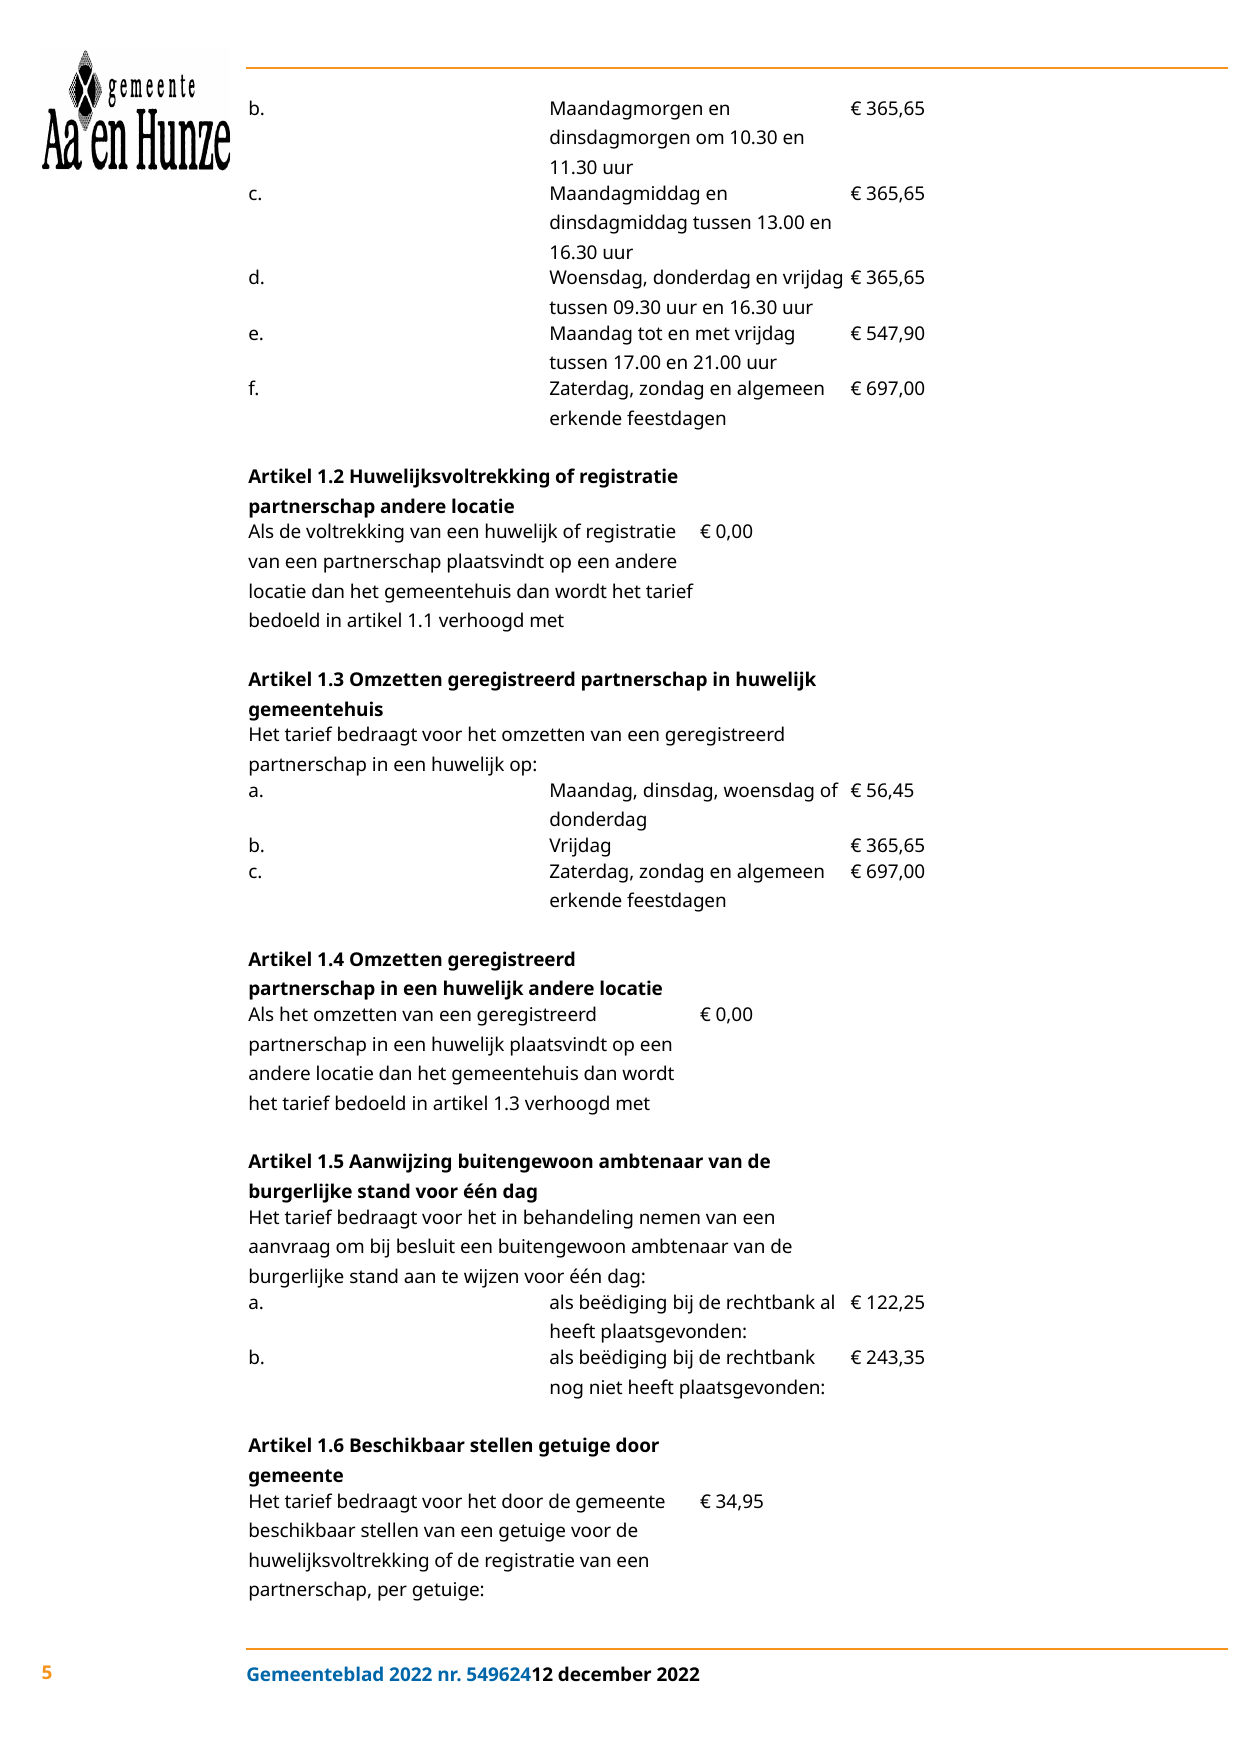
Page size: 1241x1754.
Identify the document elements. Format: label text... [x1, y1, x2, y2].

table_cell € 56,45 [850, 777, 1152, 832]
table_cell € 34,95 [700, 1488, 1152, 1602]
table_cell [850, 1204, 1152, 1289]
table_cell Maandag, dinsdag, woensdag of donderdag [549, 777, 850, 832]
table_cell b. [248, 832, 549, 858]
table_header [850, 666, 1152, 721]
table_cell € 122,25 [850, 1289, 1152, 1344]
table_cell c. [248, 180, 549, 264]
table_cell a. [248, 1289, 549, 1344]
table_cell Maandagmiddag en dinsdagmiddag tussen 13.00 en 16.30 uur [549, 180, 850, 264]
table_cell als beëdiging bij de rechtbank nog niet heeft plaatsgevonden: [549, 1344, 850, 1399]
table_cell Het tarief bedraagt voor het in behandeling nemen van een aanvraag om bij besluit een buitengewoon ambtenaar van de burgerlijke stand aan te wijzen voor één dag: [248, 1204, 850, 1289]
table_cell Vrijdag [549, 832, 850, 858]
table_header [700, 946, 1152, 1001]
table_cell € 697,00 [850, 375, 1152, 431]
table_cell e. [248, 320, 549, 375]
table_cell d. [248, 265, 549, 320]
table_header Artikel 1.2 Huwelijksvoltrekking of registratie partnerschap andere locatie [248, 464, 700, 519]
table_header Artikel 1.6 Beschikbaar stellen getuige door gemeente [248, 1433, 700, 1488]
table_cell € 0,00 [700, 519, 1152, 633]
table_cell Maandagmorgen en dinsdagmorgen om 10.30 en 11.30 uur [549, 95, 850, 180]
table_cell Maandag tot en met vrijdag tussen 17.00 en 21.00 uur [549, 320, 850, 375]
table_header Artikel 1.5 Aanwijzing buitengewoon ambtenaar van de burgerlijke stand voor één dag [248, 1149, 850, 1204]
table_cell b. [248, 1344, 549, 1399]
table_header [850, 1149, 1152, 1204]
table_cell € 547,90 [850, 320, 1152, 375]
table_cell € 365,65 [850, 95, 1152, 180]
table_header [700, 1433, 1152, 1488]
table_cell Woensdag, donderdag en vrijdag tussen 09.30 uur en 16.30 uur [549, 265, 850, 320]
table_cell f. [248, 375, 549, 431]
picture [41, 47, 231, 172]
table_cell [850, 721, 1152, 777]
table_header [700, 464, 1152, 519]
table_cell Als het omzetten van een geregistreerd partnerschap in een huwelijk plaatsvindt op een andere locatie dan het gemeentehuis dan wordt het tarief bedoeld in artikel 1.3 verhoogd met [248, 1001, 700, 1116]
table_cell Zaterdag, zondag en algemeen erkende feestdagen [549, 858, 850, 913]
table_cell Het tarief bedraagt voor het omzetten van een geregistreerd partnerschap in een huwelijk op: [248, 721, 850, 777]
table_cell € 365,65 [850, 180, 1152, 264]
table_cell € 365,65 [850, 832, 1152, 858]
table_cell € 365,65 [850, 265, 1152, 320]
table_header Artikel 1.4 Omzetten geregistreerd partnerschap in een huwelijk andere locatie [248, 946, 700, 1001]
table_cell a. [248, 777, 549, 832]
table_cell € 0,00 [700, 1001, 1152, 1116]
table_cell als beëdiging bij de rechtbank al heeft plaatsgevonden: [549, 1289, 850, 1344]
table_cell b. [248, 95, 549, 180]
table_cell Het tarief bedraagt voor het door de gemeente beschikbaar stellen van een getuige voor de huwelijksvoltrekking of de registratie van een partnerschap, per getuige: [248, 1488, 700, 1602]
table_header Artikel 1.3 Omzetten geregistreerd partnerschap in huwelijk gemeentehuis [248, 666, 850, 721]
table_cell € 697,00 [850, 858, 1152, 913]
table_cell € 243,35 [850, 1344, 1152, 1399]
table_cell Zaterdag, zondag en algemeen erkende feestdagen [549, 375, 850, 431]
table_cell Als de voltrekking van een huwelijk of registratie van een partnerschap plaatsvindt op een andere locatie dan het gemeentehuis dan wordt het tarief bedoeld in artikel 1.1 verhoogd met [248, 519, 700, 633]
table_cell c. [248, 858, 549, 913]
